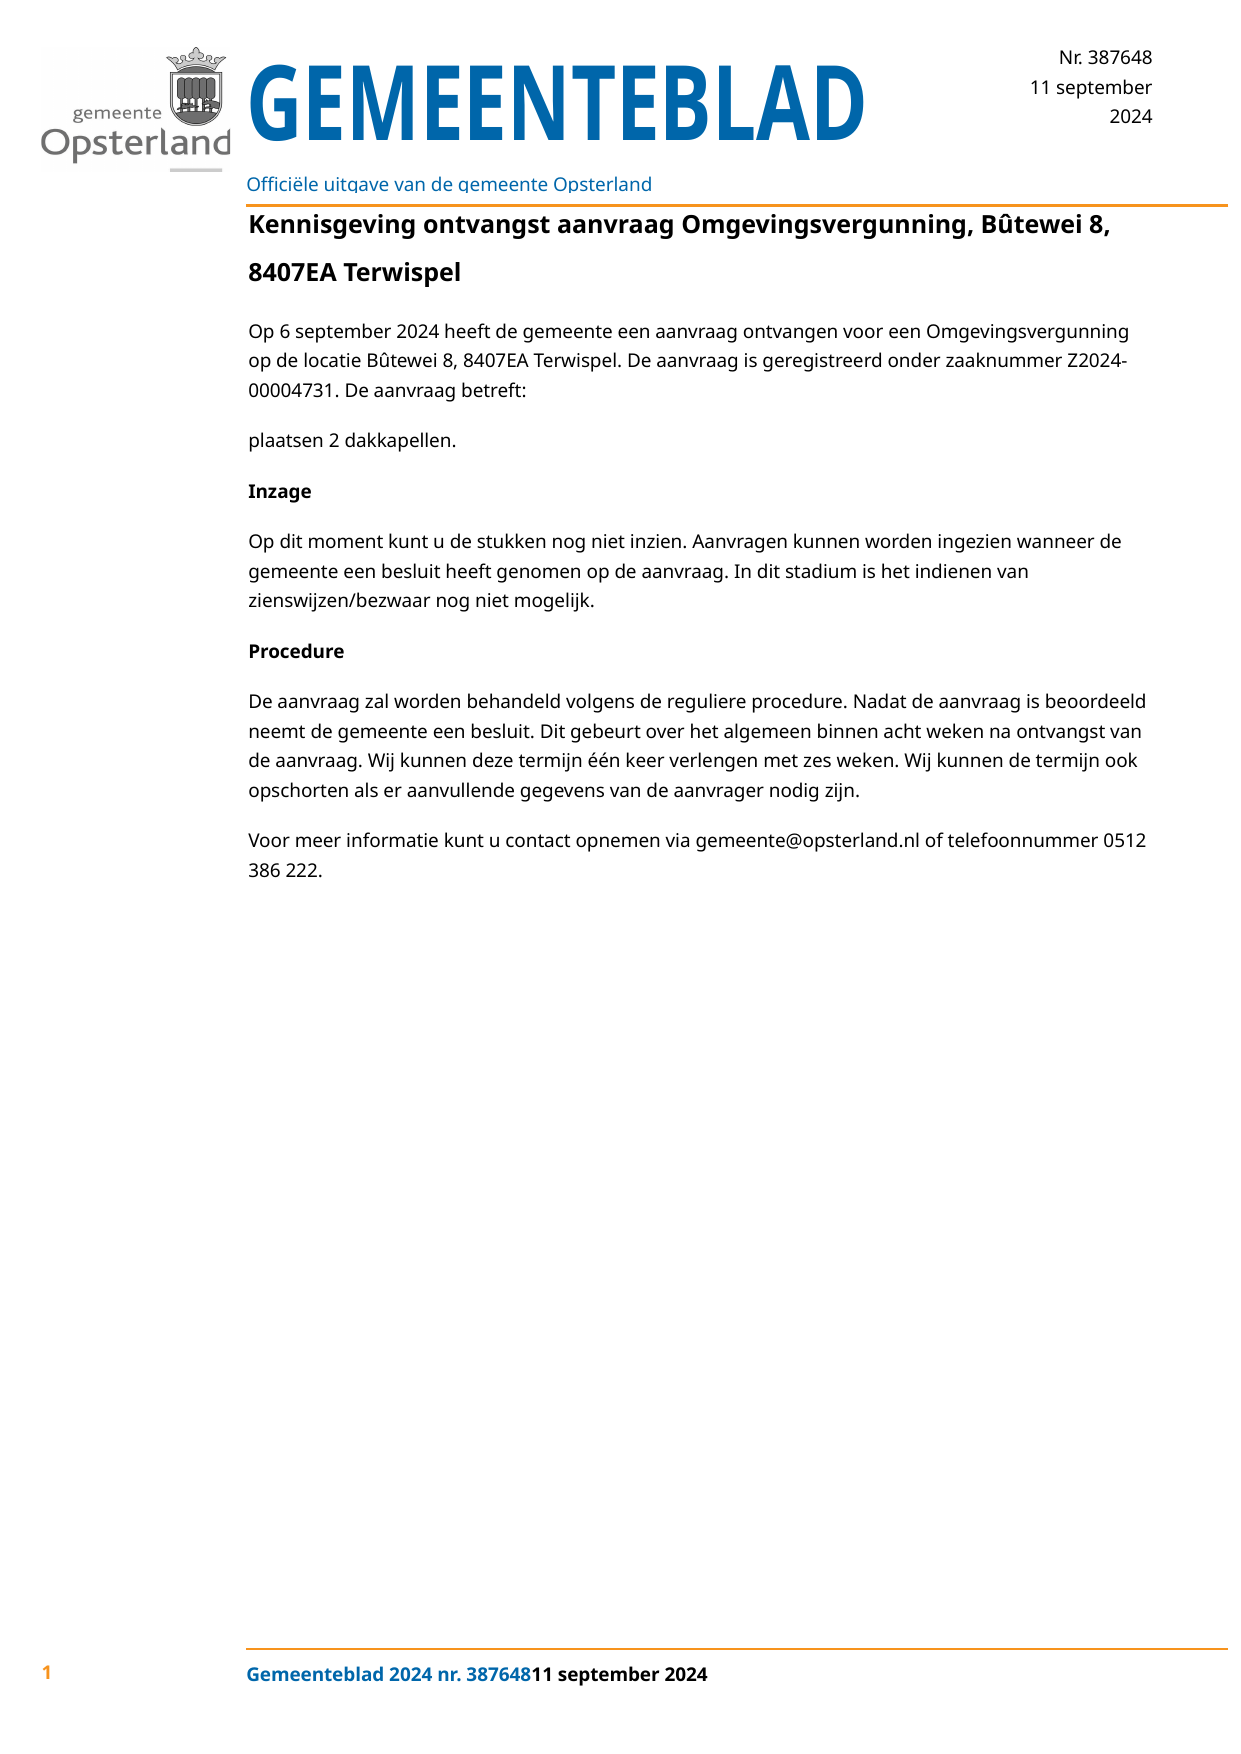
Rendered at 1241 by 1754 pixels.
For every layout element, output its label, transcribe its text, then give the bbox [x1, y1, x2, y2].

text Inzage [248, 478, 1152, 504]
text De aanvraag zal worden behandeld volgens de reguliere procedure. Nadat de aanvraag is beoordeeld neemt de gemeente een besluit. Dit gebeurt over het algemeen binnen acht weken na ontvangst van de aanvraag. Wij kunnen deze termijn één keer verlengen met zes weken. Wij kunnen de termijn ook opschorten als er aanvullende gegevens van de aanvrager nodig zijn. [248, 688, 1152, 803]
picture [41, 47, 231, 172]
text plaatsen 2 dakkapellen. [248, 427, 1152, 453]
text Op 6 september 2024 heeft de gemeente een aanvraag ontvangen voor een Omgevingsvergunning op de locatie Bûtewei 8, 8407EA Terwispel. De aanvraag is geregistreerd onder zaaknummer Z2024-00004731. De aanvraag betreft: [248, 318, 1152, 403]
text Voor meer informatie kunt u contact opnemen via gemeente@opsterland.nl of telefoonnummer 0512 386 222. [248, 827, 1152, 883]
text Kennisgeving ontvangst aanvraag Omgevingsvergunning, Bûtewei 8, 8407EA Terwispel [248, 207, 1152, 288]
text Op dit moment kunt u de stukken nog niet inzien. Aanvragen kunnen worden ingezien wanneer de gemeente een besluit heeft genomen op de aanvraag. In dit stadium is het indienen van zienswijzen/bezwaar nog niet mogelijk. [248, 528, 1152, 613]
text Procedure [248, 638, 1152, 664]
